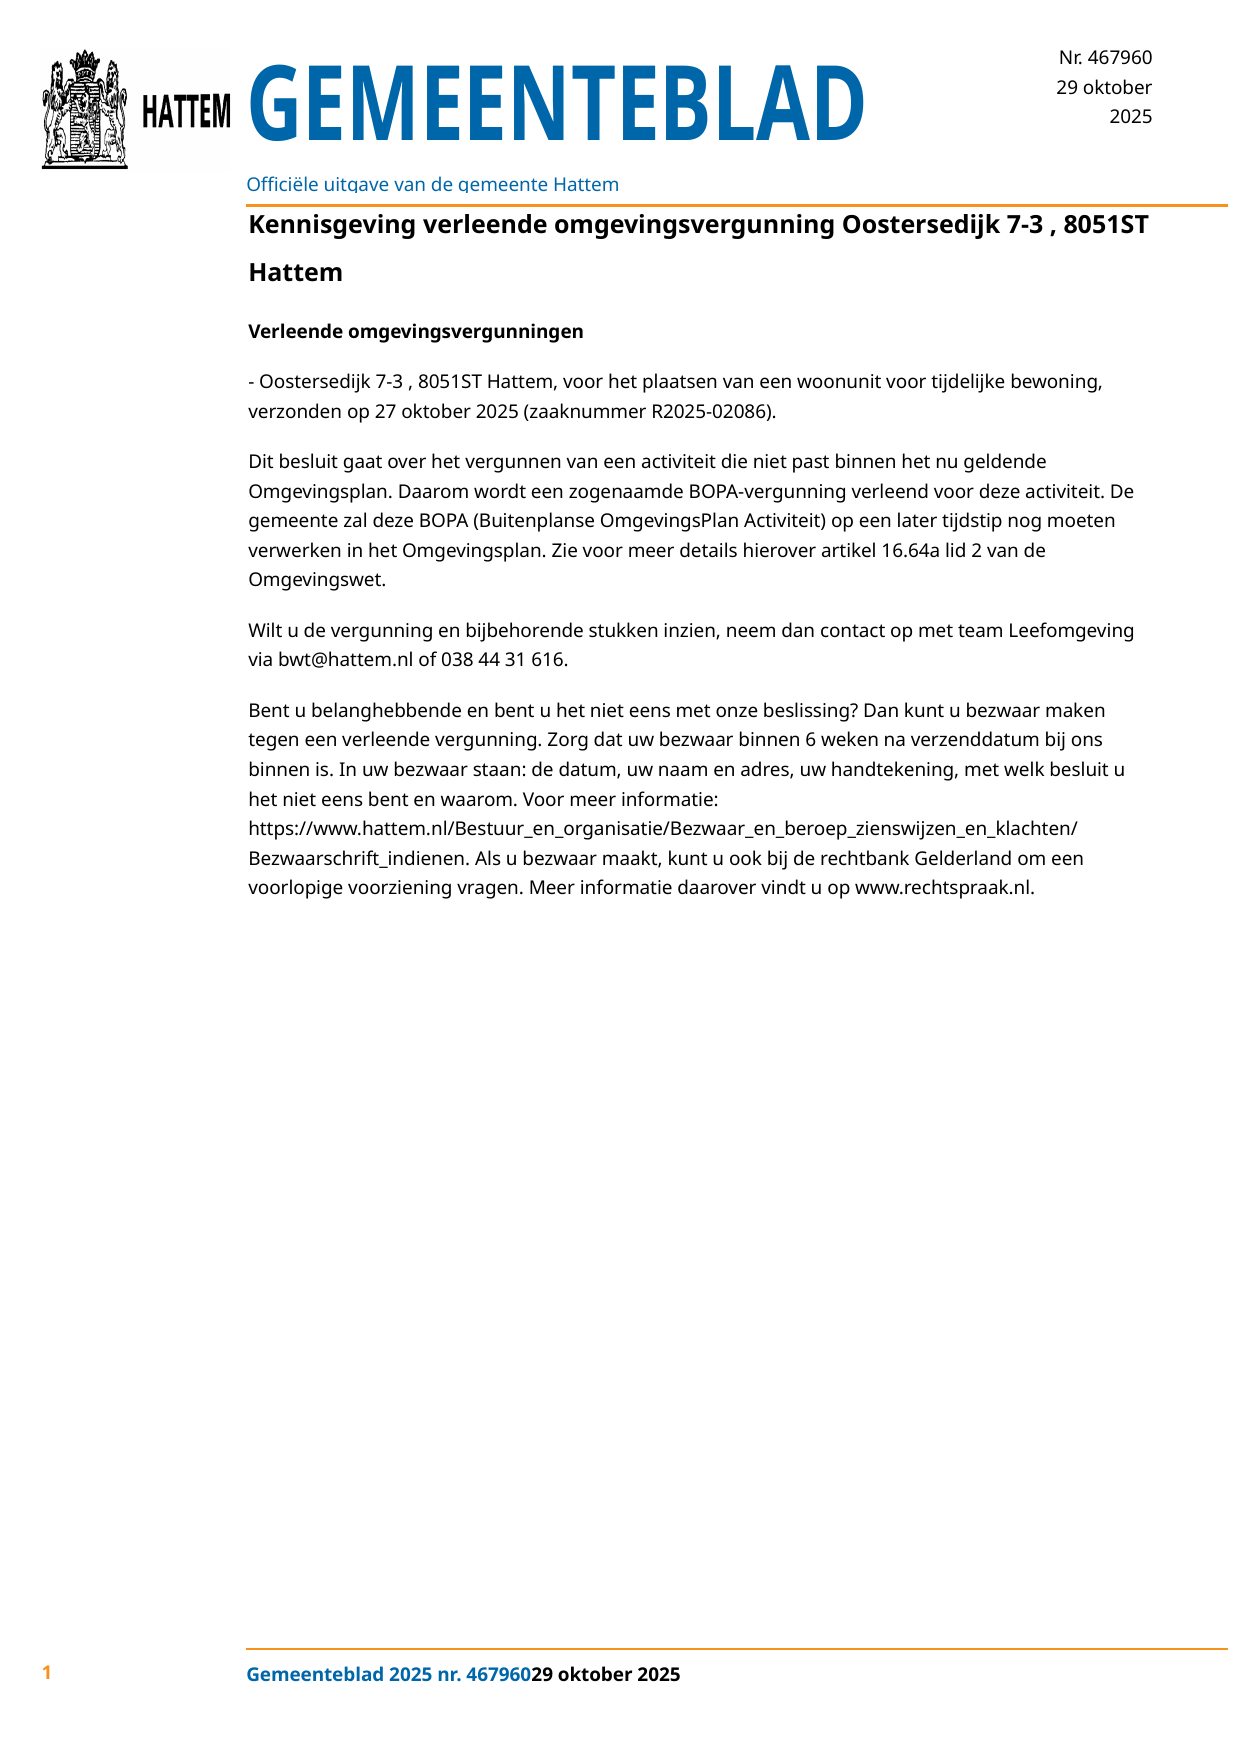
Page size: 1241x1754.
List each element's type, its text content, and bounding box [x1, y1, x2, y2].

text - Oostersedijk 7-3 , 8051ST Hattem, voor het plaatsen van een woonunit voor tijdelijke bewoning, verzonden op 27 oktober 2025 (zaaknummer R2025-02086). [248, 368, 1152, 424]
text Verleende omgevingsvergunningen [248, 318, 1152, 344]
text Wilt u de vergunning en bijbehorende stukken inzien, neem dan contact op met team Leefomgeving via bwt@hattem.nl of 038 44 31 616. [248, 617, 1152, 672]
text Kennisgeving verleende omgevingsvergunning Oostersedijk 7-3 , 8051ST Hattem [248, 207, 1152, 288]
picture [41, 47, 231, 172]
text Bent u belanghebbende en bent u het niet eens met onze beslissing? Dan kunt u bezwaar maken tegen een verleende vergunning. Zorg dat uw bezwaar binnen 6 weken na verzenddatum bij ons binnen is. In uw bezwaar staan: de datum, uw naam en adres, uw handtekening, met welk besluit u het niet eens bent en waarom. Voor meer informatie: https://www.hattem.nl/Bestuur_en_organisatie/Bezwaar_en_beroep_zienswijzen_en_klachten/Bezwaarschrift_indienen. Als u bezwaar maakt, kunt u ook bij de rechtbank Gelderland om een voorlopige voorziening vragen. Meer informatie daarover vindt u op www.rechtspraak.nl. [248, 697, 1152, 900]
text Dit besluit gaat over het vergunnen van een activiteit die niet past binnen het nu geldende Omgevingsplan. Daarom wordt een zogenaamde BOPA-vergunning verleend voor deze activiteit. De gemeente zal deze BOPA (Buitenplanse OmgevingsPlan Activiteit) op een later tijdstip nog moeten verwerken in het Omgevingsplan. Zie voor meer details hierover artikel 16.64a lid 2 van de Omgevingswet. [248, 448, 1152, 592]
